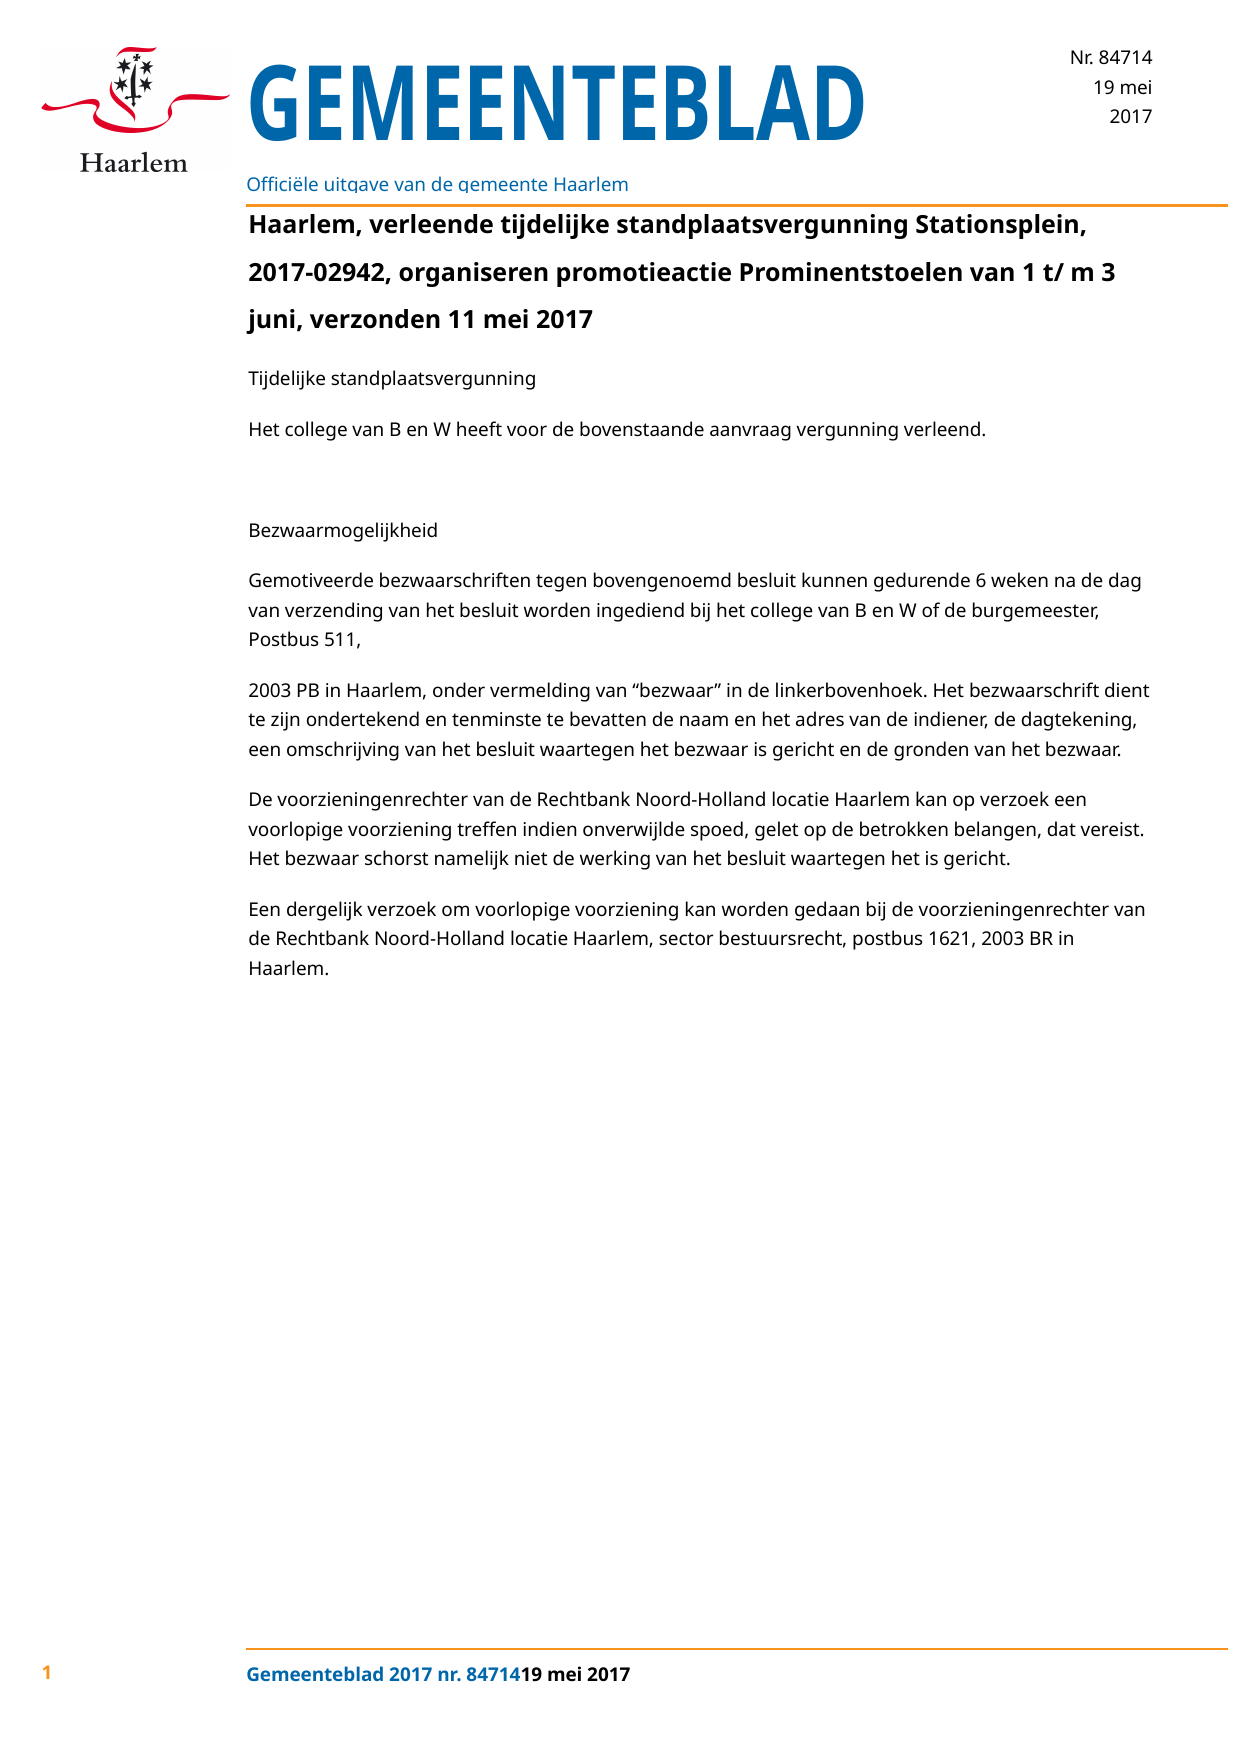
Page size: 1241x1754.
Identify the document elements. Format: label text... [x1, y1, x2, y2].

text Bezwaarmogelijkheid [248, 517, 1152, 542]
text Een dergelijk verzoek om voorlopige voorziening kan worden gedaan bij de voorzieningenrechter van de Rechtbank Noord-Holland locatie Haarlem, sector bestuursrecht, postbus 1621, 2003 BR in Haarlem. [248, 896, 1152, 981]
text Haarlem, verleende tijdelijke standplaatsvergunning Stationsplein, 2017-02942, organiseren promotieactie Prominentstoelen van 1 t/ m 3 juni, verzonden 11 mei 2017 [248, 207, 1152, 336]
text Het college van B en W heeft voor de bovenstaande aanvraag vergunning verleend. [248, 416, 1152, 442]
text Gemotiveerde bezwaarschriften tegen bovengenoemd besluit kunnen gedurende 6 weken na de dag van verzending van het besluit worden ingediend bij het college van B en W of de burgemeester, Postbus 511, [248, 567, 1152, 652]
picture [41, 47, 231, 172]
text 2003 PB in Haarlem, onder vermelding van “bezwaar” in de linkerbovenhoek. Het bezwaarschrift dient te zijn ondertekend en tenminste te bevatten de naam en het adres van de indiener, de dagtekening, een omschrijving van het besluit waartegen het bezwaar is gericht en de gronden van het bezwaar. [248, 677, 1152, 762]
text De voorzieningenrechter van de Rechtbank Noord-Holland locatie Haarlem kan op verzoek een voorlopige voorziening treffen indien onverwijlde spoed, gelet op de betrokken belangen, dat vereist. Het bezwaar schorst namelijk niet de werking van het besluit waartegen het is gericht. [248, 786, 1152, 871]
text Tijdelijke standplaatsvergunning [248, 366, 1152, 391]
